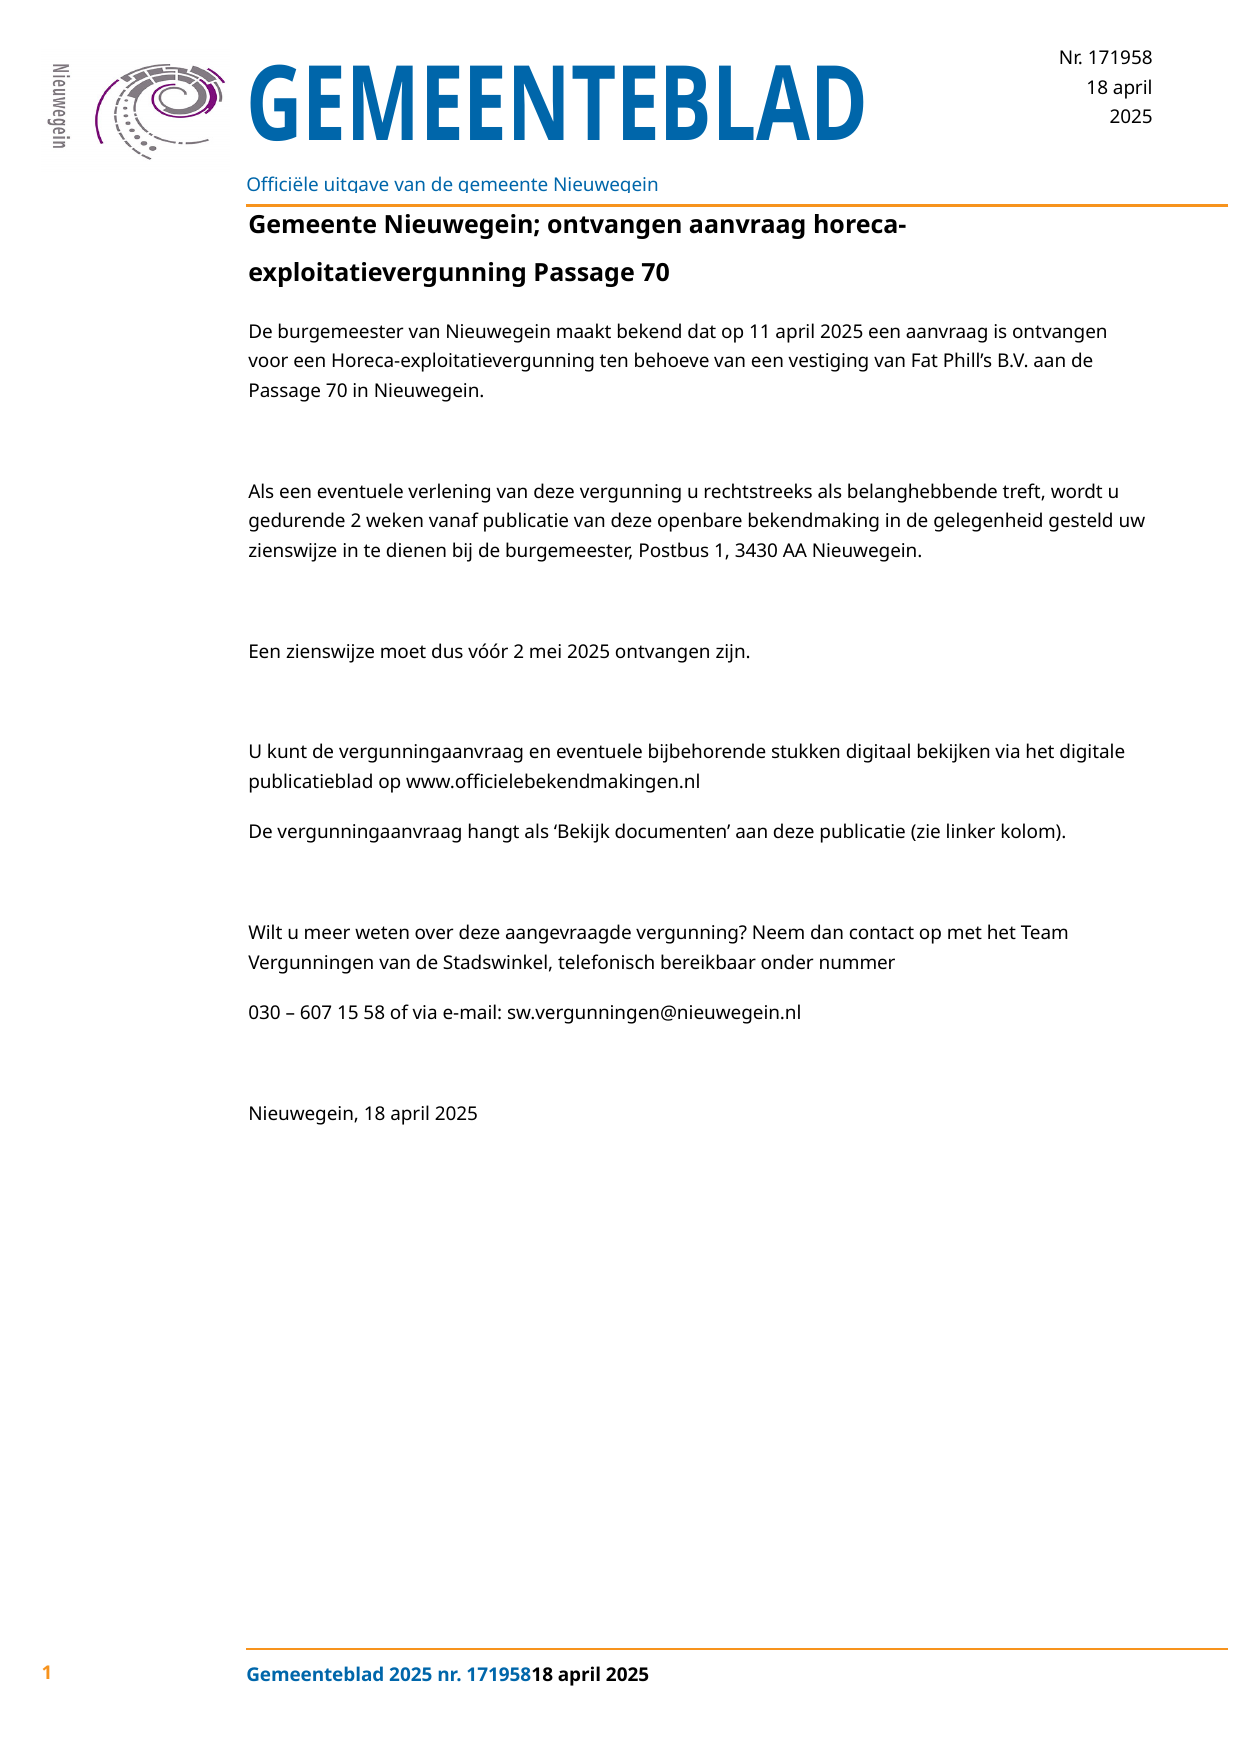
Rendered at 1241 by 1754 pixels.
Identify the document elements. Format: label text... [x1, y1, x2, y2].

text U kunt de vergunningaanvraag en eventuele bijbehorende stukken digitaal bekijken via het digitale publicatieblad op www.officielebekendmakingen.nl [248, 739, 1152, 794]
text De vergunningaanvraag hangt als ‘Bekijk documenten’ aan deze publicatie (zie linker kolom). [248, 819, 1152, 844]
text Nieuwegein, 18 april 2025 [248, 1100, 1152, 1126]
text Als een eventuele verlening van deze vergunning u rechtstreeks als belanghebbende treft, wordt u gedurende 2 weken vanaf publicatie van deze openbare bekendmaking in de gelegenheid gesteld uw zienswijze in te dienen bij de burgemeester, Postbus 1, 3430 AA Nieuwegein. [248, 478, 1152, 563]
text 030 – 607 15 58 of via e-mail: sw.vergunningen@nieuwegein.nl [248, 999, 1152, 1025]
text Een zienswijze moet dus vóór 2 mei 2025 ontvangen zijn. [248, 638, 1152, 664]
text Gemeente Nieuwegein; ontvangen aanvraag horeca-exploitatievergunning Passage 70 [248, 207, 1152, 288]
text Wilt u meer weten over deze aangevraagde vergunning? Neem dan contact op met het Team Vergunningen van de Stadswinkel, telefonisch bereikbaar onder nummer [248, 919, 1152, 975]
text De burgemeester van Nieuwegein maakt bekend dat op 11 april 2025 een aanvraag is ontvangen voor een Horeca-exploitatievergunning ten behoeve van een vestiging van Fat Phill’s B.V. aan de Passage 70 in Nieuwegein. [248, 318, 1152, 403]
picture [41, 47, 231, 172]
